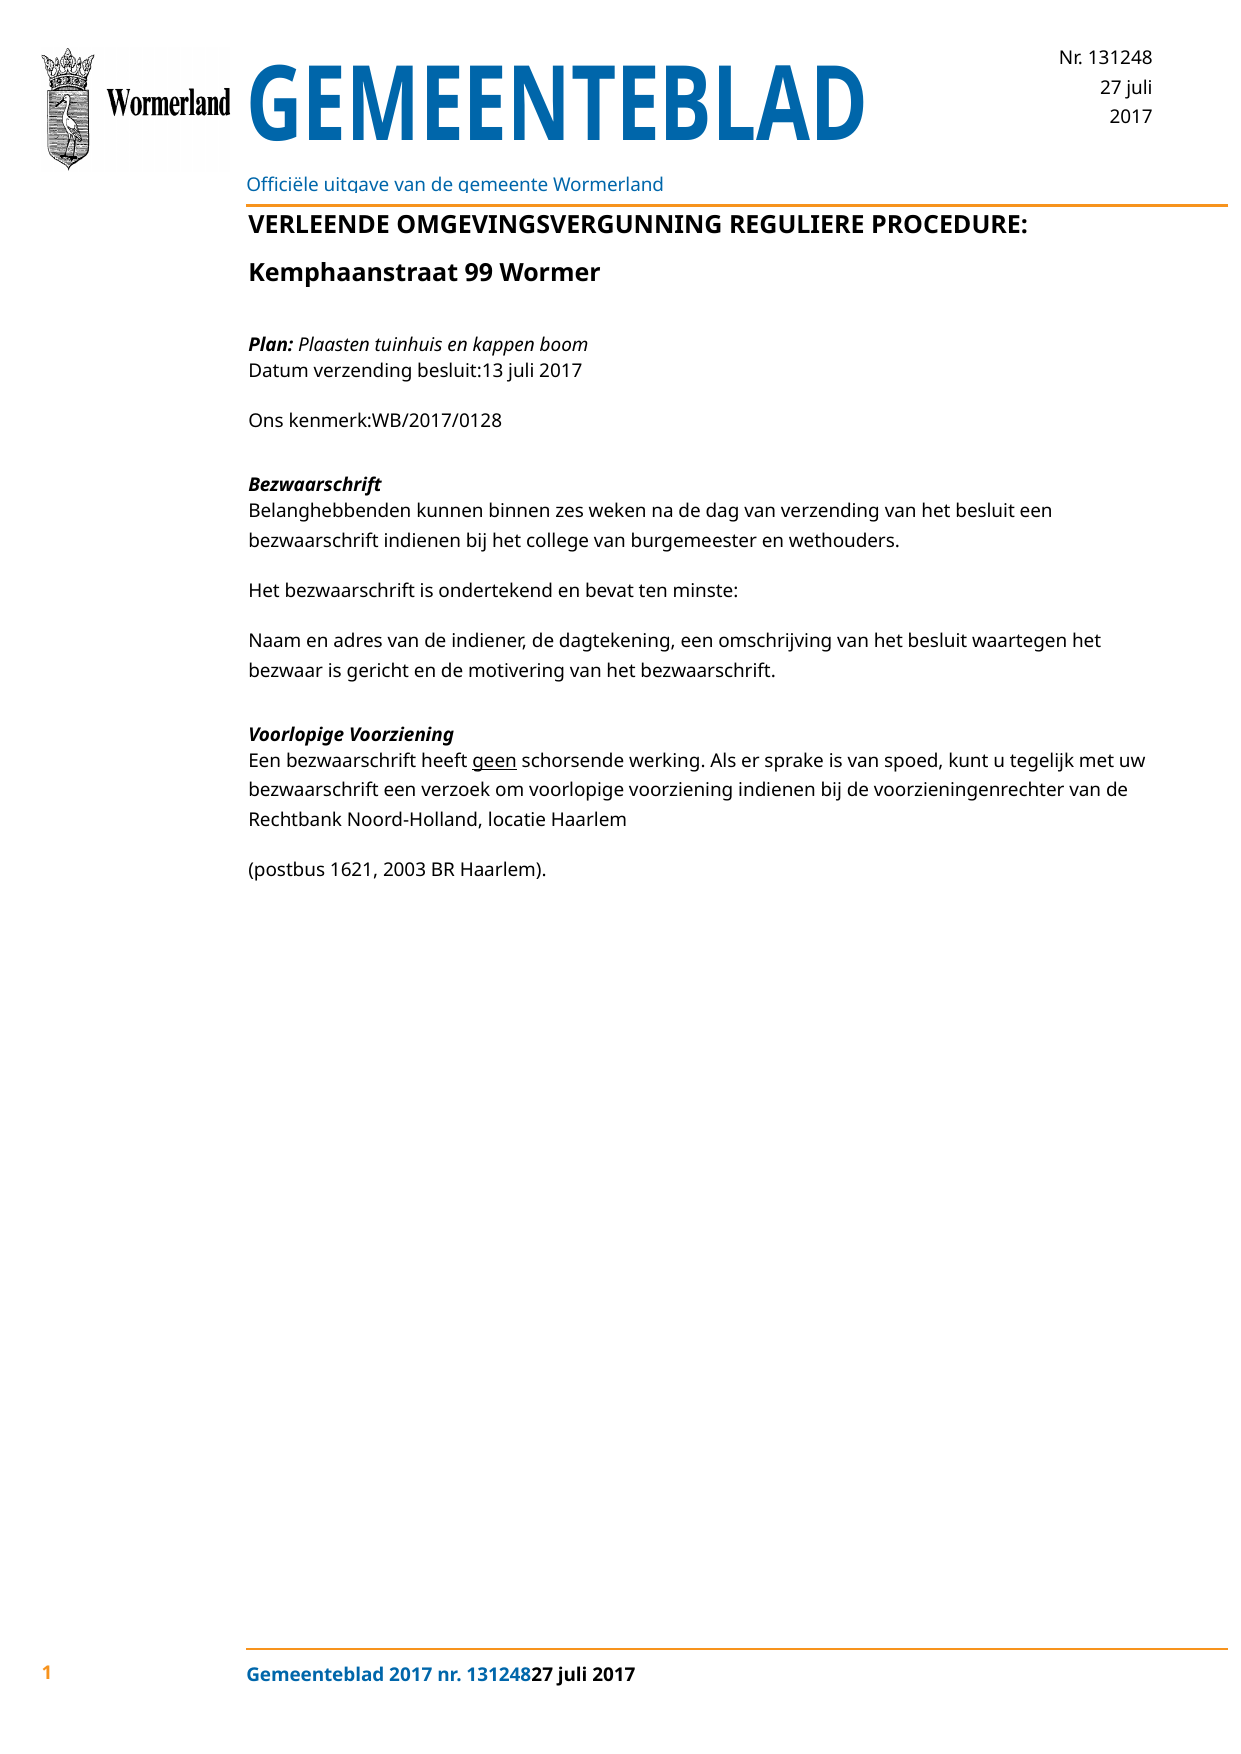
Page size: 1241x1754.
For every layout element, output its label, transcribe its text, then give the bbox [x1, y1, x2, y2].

text Datum verzending besluit:13 juli 2017 [248, 357, 1152, 383]
text Naam en adres van de indiener, de dagtekening, een omschrijving van het besluit waartegen het bezwaar is gericht en de motivering van het bezwaarschrift. [248, 628, 1152, 683]
text Bezwaarschrift [248, 472, 1152, 497]
text (postbus 1621, 2003 BR Haarlem). [248, 857, 1152, 882]
text Belanghebbenden kunnen binnen zes weken na de dag van verzending van het besluit een bezwaarschrift indienen bij het college van burgemeester en wethouders. [248, 497, 1152, 553]
text Ons kenmerk:WB/2017/0128 [248, 408, 1152, 433]
text Het bezwaarschrift is ondertekend en bevat ten minste: [248, 577, 1152, 603]
text Voorlopige Voorziening [248, 721, 1152, 747]
text VERLEENDE OMGEVINGSVERGUNNING REGULIERE PROCEDURE: Kemphaanstraat 99 Wormer [248, 207, 1152, 288]
text Een bezwaarschrift heeft geen schorsende werking. Als er sprake is van spoed, kunt u tegelijk met uw bezwaarschrift een verzoek om voorlopige voorziening indienen bij de voorzieningenrechter van de Rechtbank Noord-Holland, locatie Haarlem [248, 747, 1152, 832]
picture [41, 47, 231, 172]
text Plan: Plaasten tuinhuis en kappen boom [248, 331, 1152, 357]
